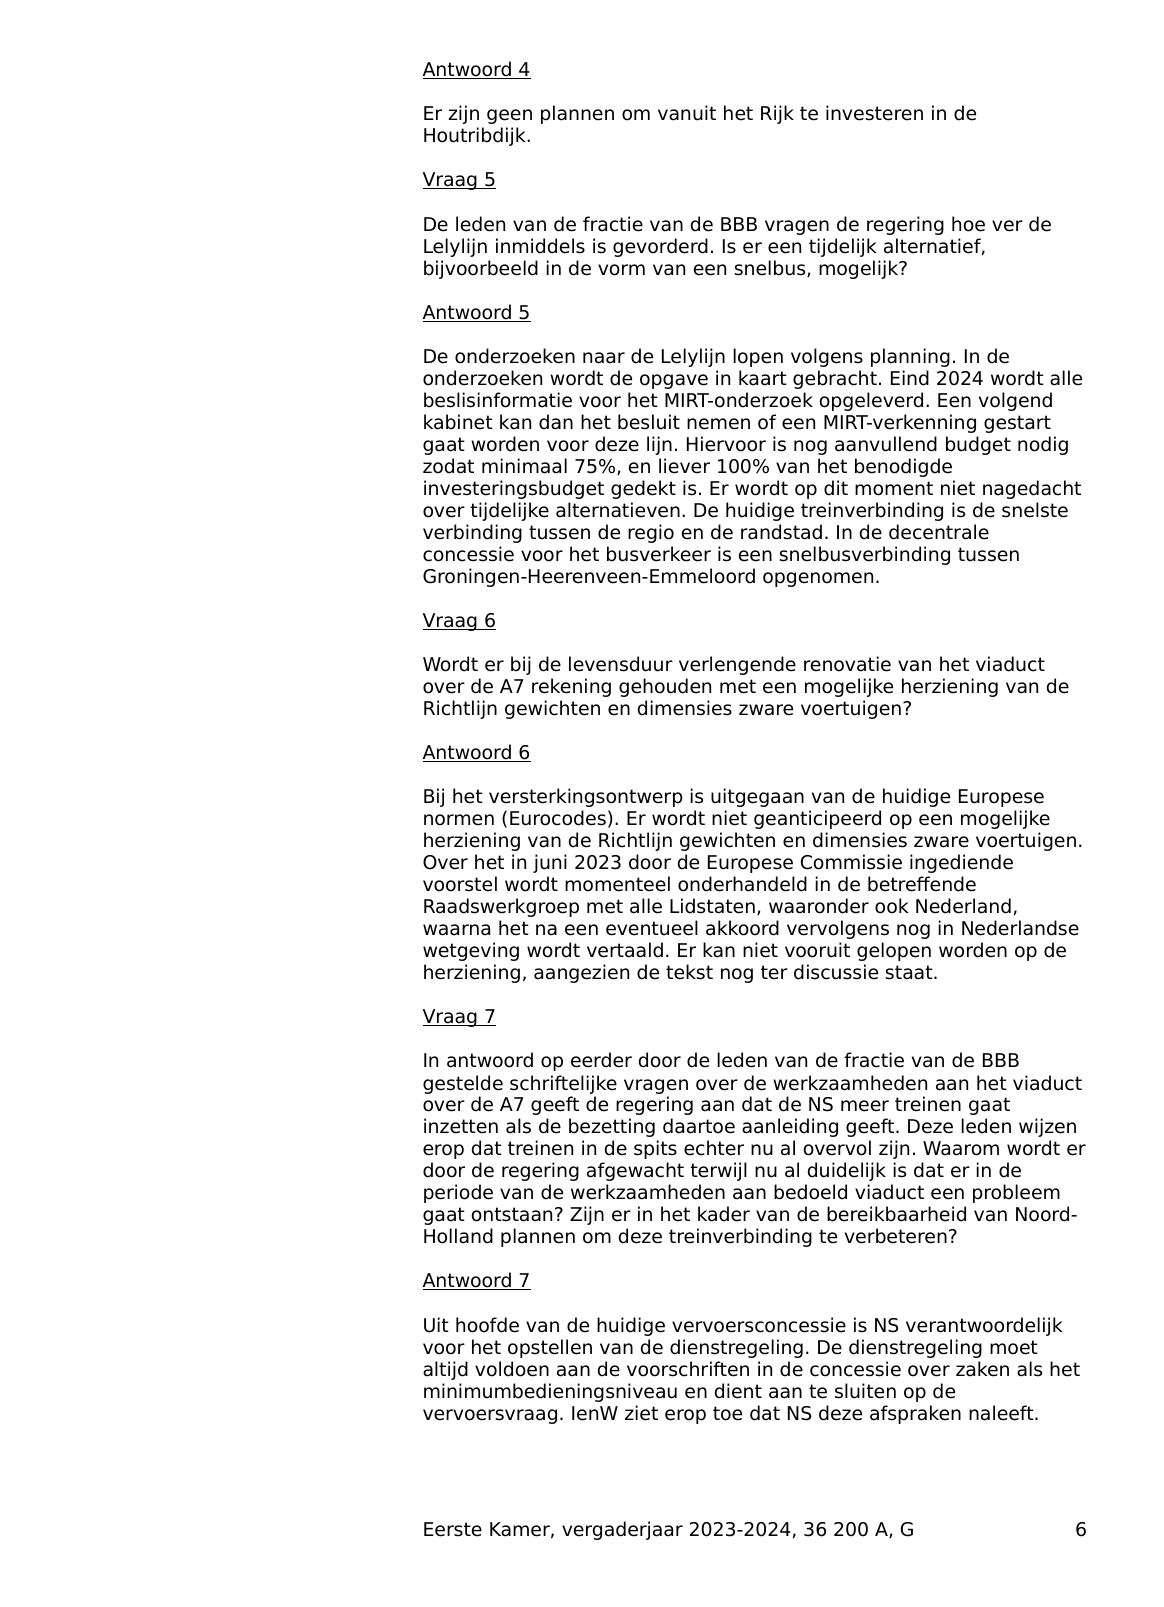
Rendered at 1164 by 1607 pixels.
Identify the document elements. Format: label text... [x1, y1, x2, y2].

subtitle Vraag 7 [422, 1006, 1087, 1028]
text De leden van de fractie van de BBB vragen de regering hoe ver de Lelylijn inmiddels is gevorderd. Is er een tijdelijk alternatief, bijvoorbeeld in de vorm van een snelbus, mogelijk? [422, 213, 1087, 279]
subtitle Vraag 6 [422, 610, 1087, 632]
text Wordt er bij de levensduur verlengende renovatie van het viaduct over de A7 rekening gehouden met een mogelijke herziening van de Richtlijn gewichten en dimensies zware voertuigen? [422, 654, 1087, 720]
text In antwoord op eerder door de leden van de fractie van de BBB gestelde schriftelijke vragen over de werkzaamheden aan het viaduct over de A7 geeft de regering aan dat de NS meer treinen gaat inzetten als de bezetting daartoe aanleiding geeft. Deze leden wijzen erop dat treinen in de spits echter nu al overvol zijn. Waarom wordt er door de regering afgewacht terwijl nu al duidelijk is dat er in de periode van de werkzaamheden aan bedoeld viaduct een probleem gaat ontstaan? Zijn er in het kader van de bereikbaarheid van Noord-Holland plannen om deze treinverbinding te verbeteren? [422, 1050, 1087, 1248]
subtitle Antwoord 4 [422, 59, 1087, 81]
subtitle Vraag 5 [422, 169, 1087, 191]
text De onderzoeken naar de Lelylijn lopen volgens planning. In de onderzoeken wordt de opgave in kaart gebracht. Eind 2024 wordt alle beslisinformatie voor het MIRT-onderzoek opgeleverd. Een volgend kabinet kan dan het besluit nemen of een MIRT-verkenning gestart gaat worden voor deze lijn. Hiervoor is nog aanvullend budget nodig zodat minimaal 75%, en liever 100% van het benodigde investeringsbudget gedekt is. Er wordt op dit moment niet nagedacht over tijdelijke alternatieven. De huidige treinverbinding is de snelste verbinding tussen de regio en de randstad. In de decentrale concessie voor het busverkeer is een snelbusverbinding tussen Groningen-Heerenveen-Emmeloord opgenomen. [422, 346, 1087, 588]
subtitle Antwoord 6 [422, 742, 1087, 764]
text Bij het versterkingsontwerp is uitgegaan van de huidige Europese normen (Eurocodes). Er wordt niet geanticipeerd op een mogelijke herziening van de Richtlijn gewichten en dimensies zware voertuigen. Over het in juni 2023 door de Europese Commissie ingediende voorstel wordt momenteel onderhandeld in de betreffende Raadswerkgroep met alle Lidstaten, waaronder ook Nederland, waarna het na een eventueel akkoord vervolgens nog in Nederlandse wetgeving wordt vertaald. Er kan niet vooruit gelopen worden op de herziening, aangezien de tekst nog ter discussie staat. [422, 786, 1087, 984]
subtitle Antwoord 5 [422, 302, 1087, 324]
subtitle Antwoord 7 [422, 1270, 1087, 1292]
text Uit hoofde van de huidige vervoersconcessie is NS verantwoordelijk voor het opstellen van de dienstregeling. De dienstregeling moet altijd voldoen aan de voorschriften in de concessie over zaken als het minimumbedieningsniveau en dient aan te sluiten op de vervoersvraag. IenW ziet erop toe dat NS deze afspraken naleeft. [422, 1314, 1087, 1424]
text Er zijn geen plannen om vanuit het Rijk te investeren in de Houtribdijk. [422, 103, 1087, 147]
